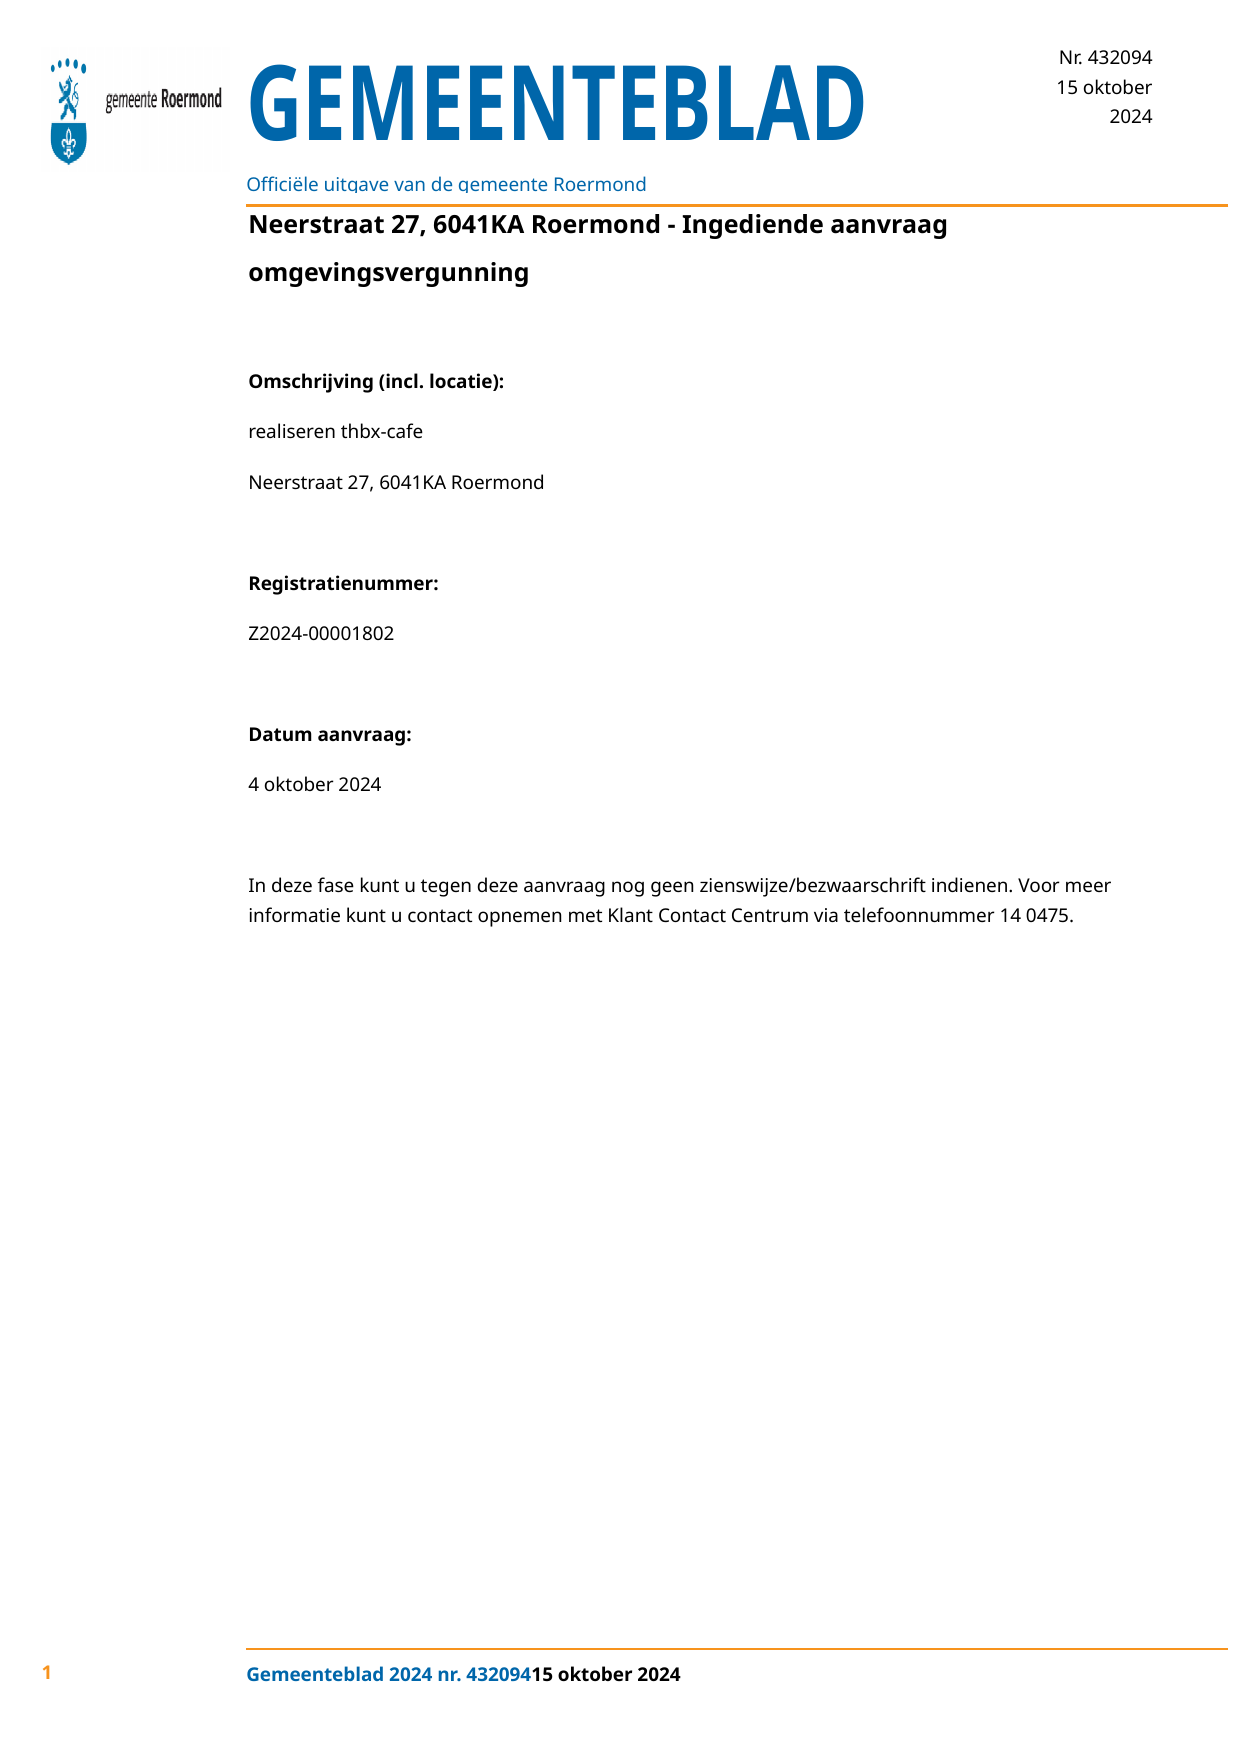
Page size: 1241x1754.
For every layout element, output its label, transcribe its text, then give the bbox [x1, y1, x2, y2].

text realiseren thbx-cafe [248, 419, 1152, 444]
text In deze fase kunt u tegen deze aanvraag nog geen zienswijze/bezwaarschrift indienen. Voor meer informatie kunt u contact opnemen met Klant Contact Centrum via telefoonnummer 14 0475. [248, 872, 1152, 928]
text Registratienummer: [248, 570, 1152, 596]
text Omschrijving (incl. locatie): [248, 368, 1152, 394]
text Neerstraat 27, 6041KA Roermond [248, 469, 1152, 495]
text 4 oktober 2024 [248, 772, 1152, 797]
picture [41, 47, 231, 172]
text Neerstraat 27, 6041KA Roermond - Ingediende aanvraag omgevingsvergunning [248, 207, 1152, 288]
text Datum aanvraag: [248, 721, 1152, 747]
text Z2024-00001802 [248, 620, 1152, 646]
